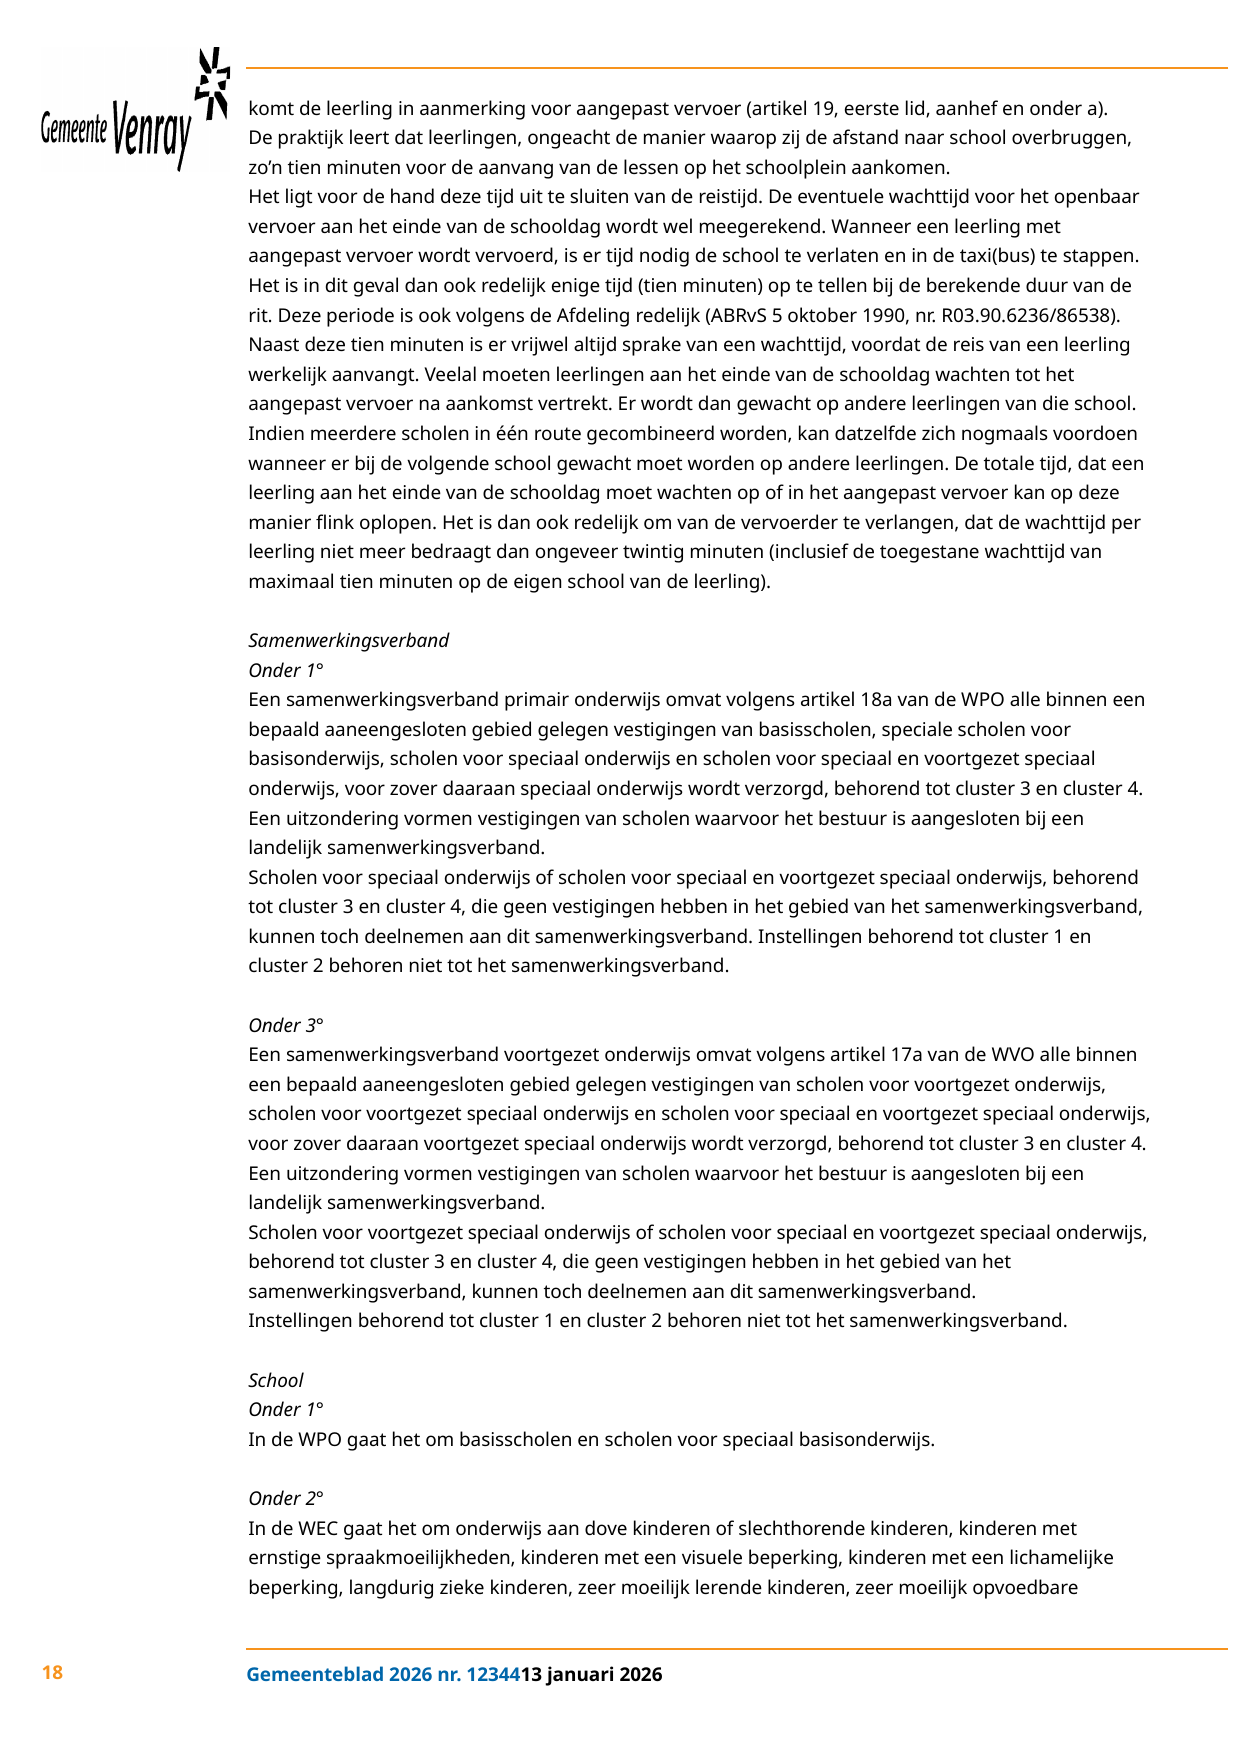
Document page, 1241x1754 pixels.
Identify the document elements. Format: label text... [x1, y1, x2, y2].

text Onder 1° [248, 1396, 1152, 1422]
text Een samenwerkingsverband primair onderwijs omvat volgens artikel 18a van de WPO alle binnen een bepaald aaneengesloten gebied gelegen vestigingen van basisscholen, speciale scholen voor basisonderwijs, scholen voor speciaal onderwijs en scholen voor speciaal en voortgezet speciaal onderwijs, voor zover daaraan speciaal onderwijs wordt verzorgd, behorend tot cluster 3 en cluster 4. Een uitzondering vormen vestigingen van scholen waarvoor het bestuur is aangesloten bij een landelijk samenwerkingsverband. [248, 686, 1152, 860]
text Het ligt voor de hand deze tijd uit te sluiten van de reistijd. De eventuele wachttijd voor het openbaar vervoer aan het einde van de schooldag wordt wel meegerekend. Wanneer een leerling met aangepast vervoer wordt vervoerd, is er tijd nodig de school te verlaten en in de taxi(bus) te stappen. Het is in dit geval dan ook redelijk enige tijd (tien minuten) op te tellen bij de berekende duur van de rit. Deze periode is ook volgens de Afdeling redelijk (ABRvS 5 oktober 1990, nr. R03.90.6236/86538). [248, 183, 1152, 328]
picture [41, 47, 231, 172]
text Scholen voor voortgezet speciaal onderwijs of scholen voor speciaal en voortgezet speciaal onderwijs, behorend tot cluster 3 en cluster 4, die geen vestigingen hebben in het gebied van het samenwerkingsverband, kunnen toch deelnemen aan dit samenwerkingsverband. [248, 1219, 1152, 1304]
text komt de leerling in aanmerking voor aangepast vervoer (artikel 19, eerste lid, aanhef en onder a). [248, 95, 1152, 121]
text Scholen voor speciaal onderwijs of scholen voor speciaal en voortgezet speciaal onderwijs, behorend tot cluster 3 en cluster 4, die geen vestigingen hebben in het gebied van het samenwerkingsverband, kunnen toch deelnemen aan dit samenwerkingsverband. Instellingen behorend tot cluster 1 en cluster 2 behoren niet tot het samenwerkingsverband. [248, 864, 1152, 978]
text Instellingen behorend tot cluster 1 en cluster 2 behoren niet tot het samenwerkingsverband. [248, 1308, 1152, 1333]
text Onder 3° [248, 1012, 1152, 1038]
text Een samenwerkingsverband voortgezet onderwijs omvat volgens artikel 17a van de WVO alle binnen een bepaald aaneengesloten gebied gelegen vestigingen van scholen voor voortgezet onderwijs, scholen voor voortgezet speciaal onderwijs en scholen voor speciaal en voortgezet speciaal onderwijs, voor zover daaraan voortgezet speciaal onderwijs wordt verzorgd, behorend tot cluster 3 en cluster 4. Een uitzondering vormen vestigingen van scholen waarvoor het bestuur is aangesloten bij een landelijk samenwerkingsverband. [248, 1041, 1152, 1215]
text Naast deze tien minuten is er vrijwel altijd sprake van een wachttijd, voordat de reis van een leerling werkelijk aanvangt. Veelal moeten leerlingen aan het einde van de schooldag wachten tot het aangepast vervoer na aankomst vertrekt. Er wordt dan gewacht op andere leerlingen van die school. Indien meerdere scholen in één route gecombineerd worden, kan datzelfde zich nogmaals voordoen wanneer er bij de volgende school gewacht moet worden op andere leerlingen. De totale tijd, dat een leerling aan het einde van de schooldag moet wachten op of in het aangepast vervoer kan op deze manier flink oplopen. Het is dan ook redelijk om van de vervoerder te verlangen, dat de wachttijd per leerling niet meer bedraagt dan ongeveer twintig minuten (inclusief de toegestane wachttijd van maximaal tien minuten op de eigen school van de leerling). [248, 331, 1152, 594]
text Onder 2° [248, 1485, 1152, 1511]
text In de WEC gaat het om onderwijs aan dove kinderen of slechthorende kinderen, kinderen met ernstige spraakmoeilijkheden, kinderen met een visuele beperking, kinderen met een lichamelijke beperking, langdurig zieke kinderen, zeer moeilijk lerende kinderen, zeer moeilijk opvoedbare [248, 1515, 1152, 1600]
text De praktijk leert dat leerlingen, ongeacht de manier waarop zij de afstand naar school overbruggen, zo’n tien minuten voor de aanvang van de lessen op het schoolplein aankomen. [248, 124, 1152, 180]
text School [248, 1367, 1152, 1393]
text In de WPO gaat het om basisscholen en scholen voor speciaal basisonderwijs. [248, 1426, 1152, 1452]
text Onder 1° [248, 657, 1152, 683]
text Samenwerkingsverband [248, 627, 1152, 653]
